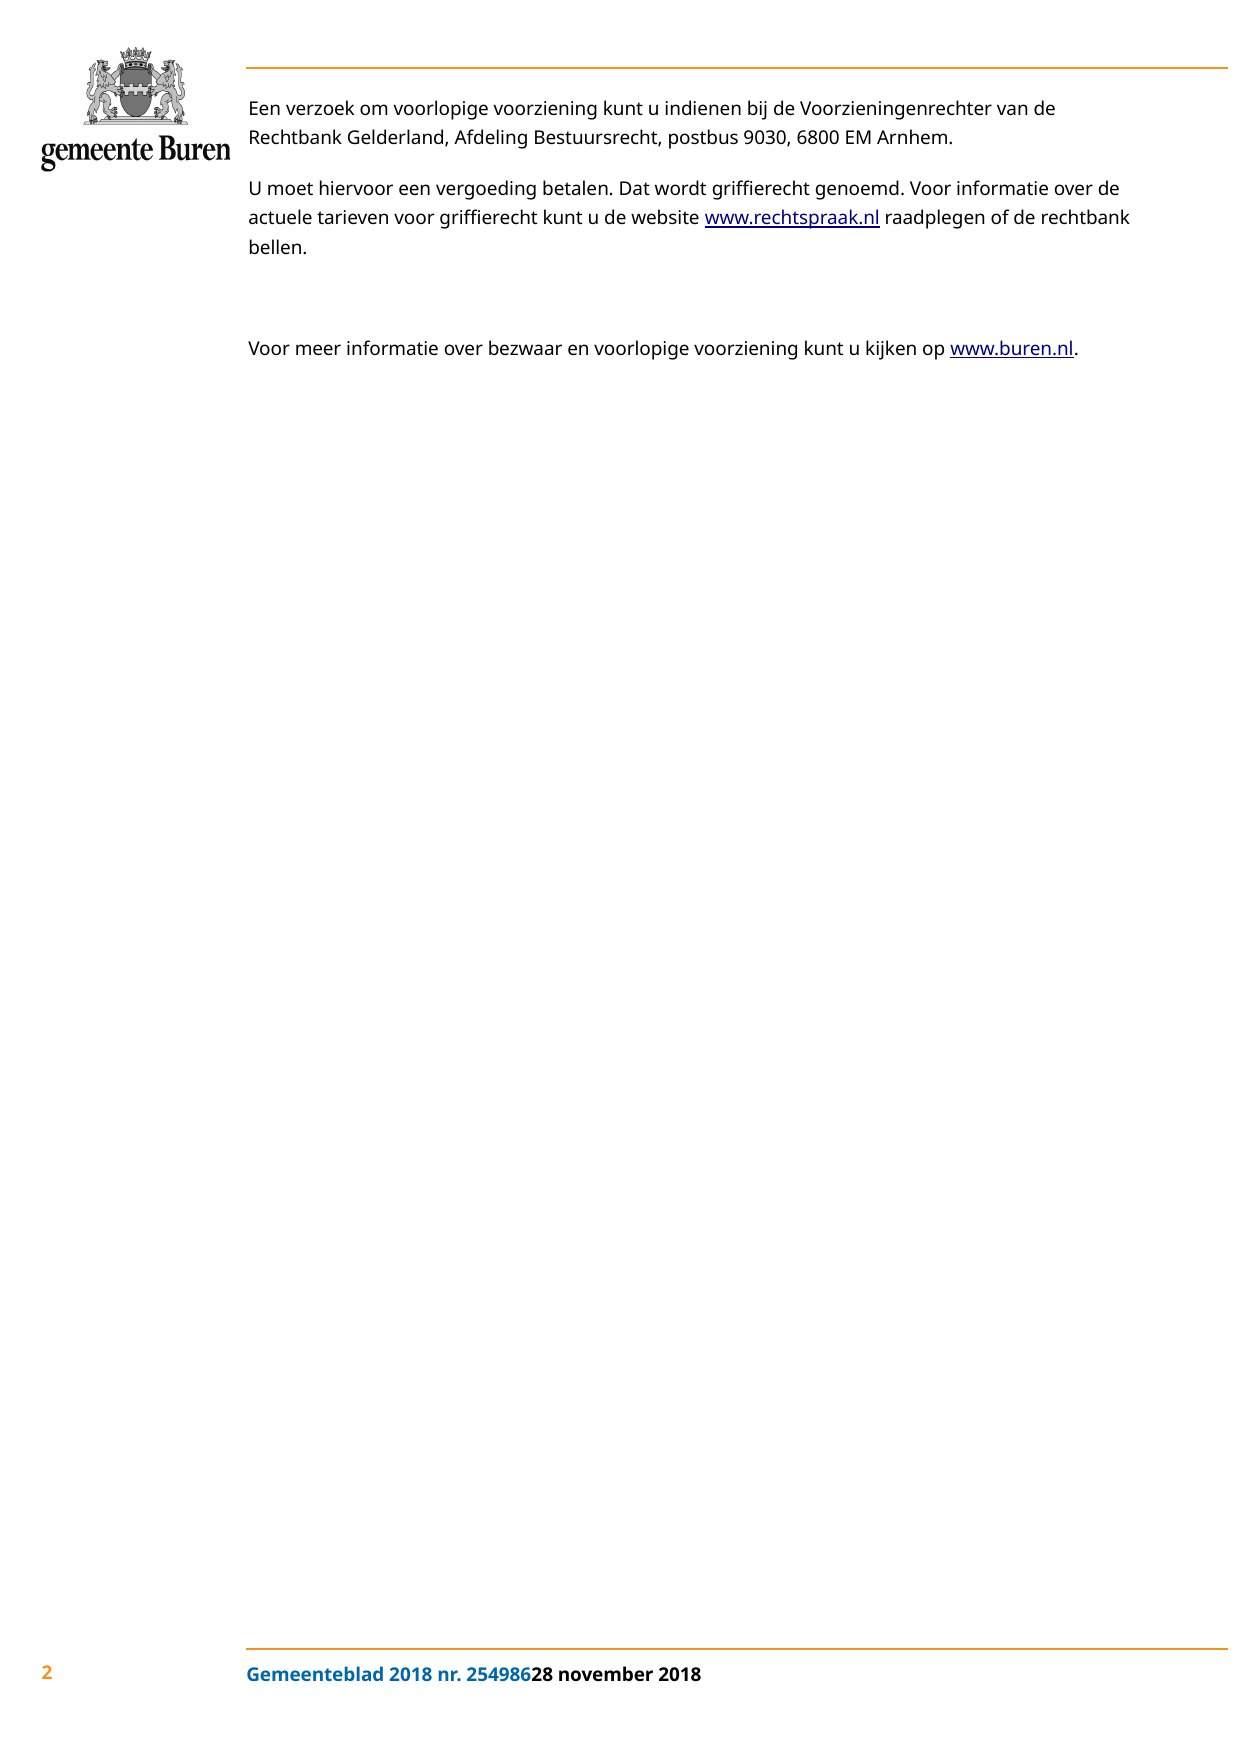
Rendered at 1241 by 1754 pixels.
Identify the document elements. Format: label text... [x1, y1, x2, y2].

picture [41, 47, 231, 172]
text Een verzoek om voorlopige voorziening kunt u indienen bij de Voorzieningenrechter van de Rechtbank Gelderland, Afdeling Bestuursrecht, postbus 9030, 6800 EM Arnhem. [248, 95, 1152, 150]
text Voor meer informatie over bezwaar en voorlopige voorziening kunt u kijken op www.buren.nl. [248, 335, 1152, 361]
text U moet hiervoor een vergoeding betalen. Dat wordt griffierecht genoemd. Voor informatie over de actuele tarieven voor griffierecht kunt u de website www.rechtspraak.nl raadplegen of de rechtbank bellen. [248, 175, 1152, 260]
